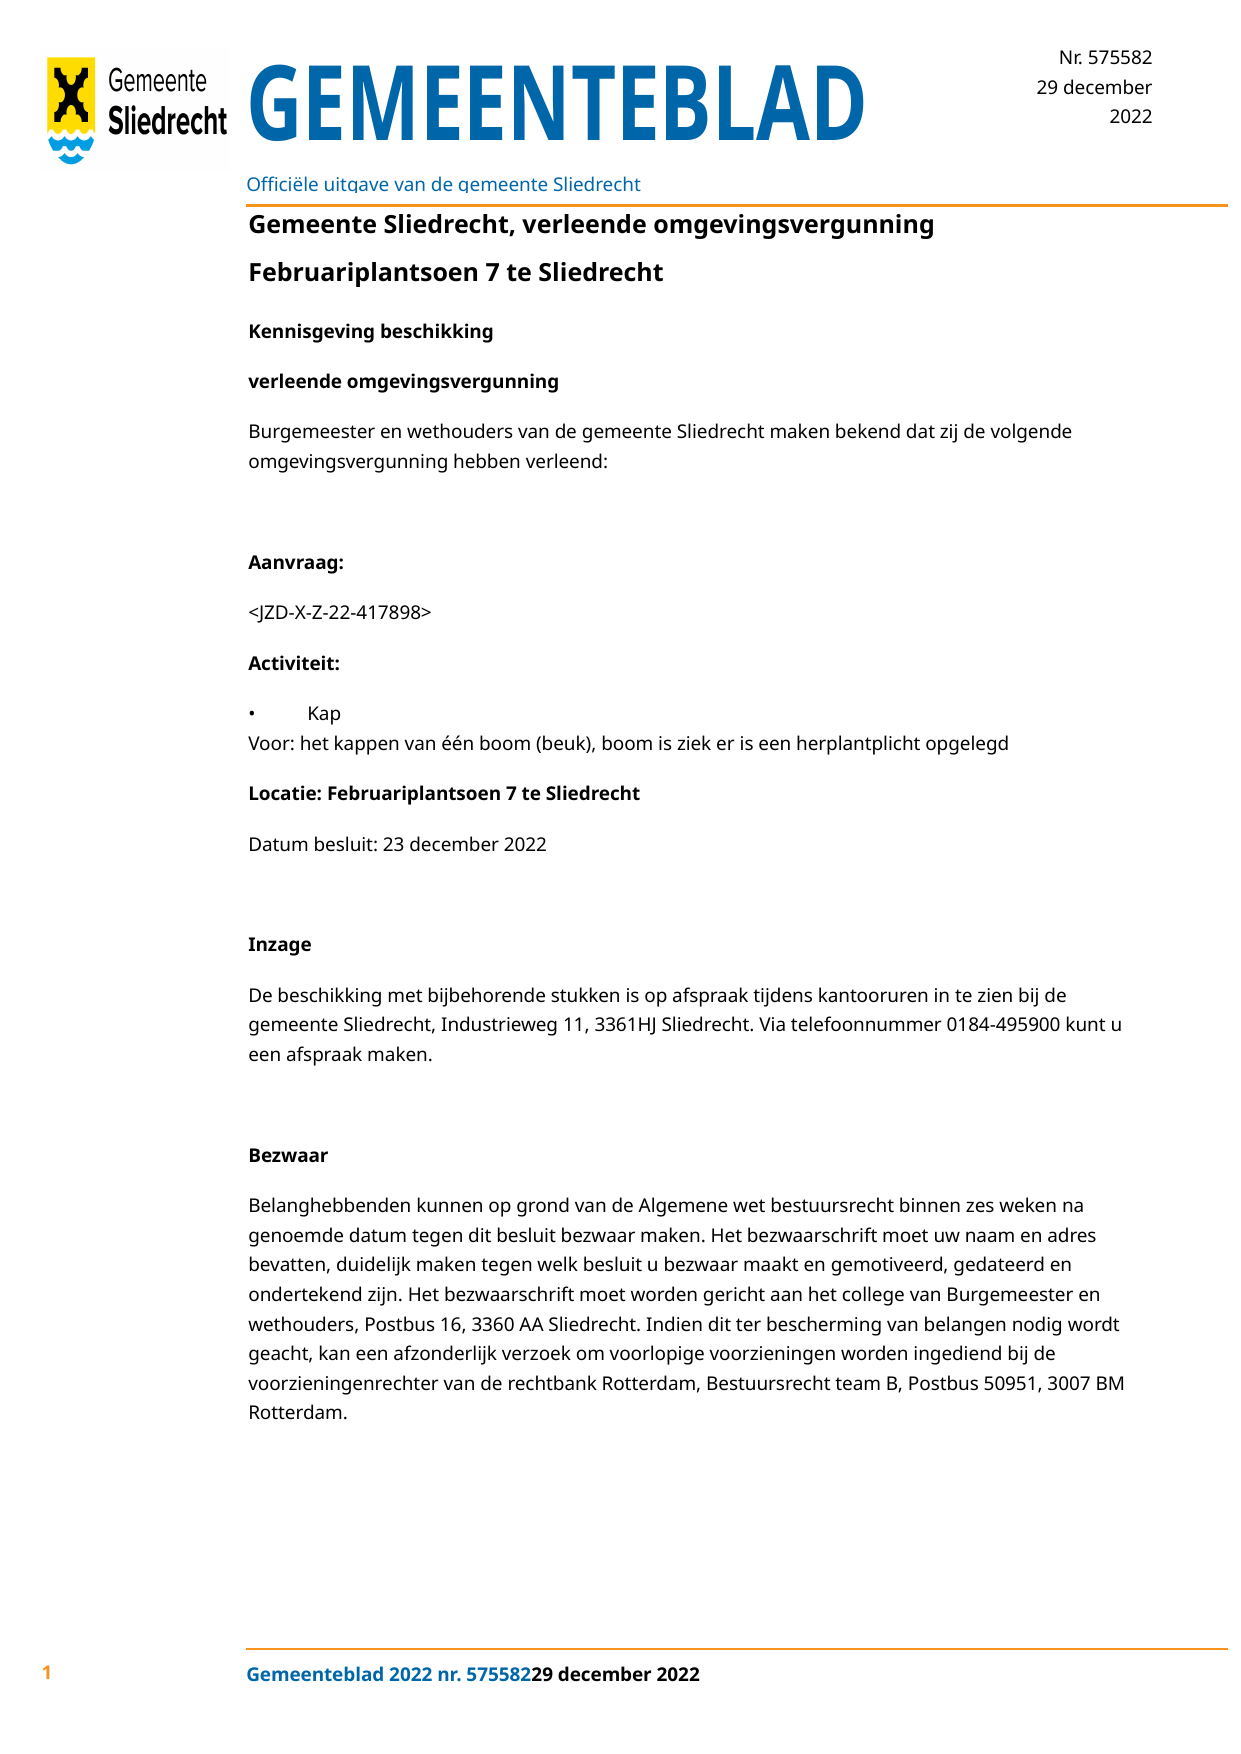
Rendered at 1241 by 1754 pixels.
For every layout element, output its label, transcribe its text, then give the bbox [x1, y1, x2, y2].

text Inzage [248, 932, 1152, 957]
text verleende omgevingsvergunning [248, 368, 1152, 394]
text Aanvraag: [248, 549, 1152, 575]
picture [41, 47, 231, 172]
text De beschikking met bijbehorende stukken is op afspraak tijdens kantooruren in te zien bij de gemeente Sliedrecht, Industrieweg 11, 3361HJ Sliedrecht. Via telefoonnummer 0184-495900 kunt u een afspraak maken. [248, 982, 1152, 1067]
text <JZD-X-Z-22-417898> [248, 599, 1152, 625]
text Kennisgeving beschikking [248, 318, 1152, 344]
text Gemeente Sliedrecht, verleende omgevingsvergunning Februariplantsoen 7 te Sliedrecht [248, 207, 1152, 288]
text Bezwaar [248, 1142, 1152, 1168]
list Kap [248, 700, 1152, 726]
text Voor: het kappen van één boom (beuk), boom is ziek er is een herplantplicht opgelegd [248, 730, 1152, 756]
text Datum besluit: 23 december 2022 [248, 831, 1152, 857]
text Burgemeester en wethouders van de gemeente Sliedrecht maken bekend dat zij de volgende omgevingsvergunning hebben verleend: [248, 419, 1152, 474]
text Belanghebbenden kunnen op grond van de Algemene wet bestuursrecht binnen zes weken na genoemde datum tegen dit besluit bezwaar maken. Het bezwaarschrift moet uw naam en adres bevatten, duidelijk maken tegen welk besluit u bezwaar maakt en gemotiveerd, gedateerd en ondertekend zijn. Het bezwaarschrift moet worden gericht aan het college van Burgemeester en wethouders, Postbus 16, 3360 AA Sliedrecht. Indien dit ter bescherming van belangen nodig wordt geacht, kan een afzonderlijk verzoek om voorlopige voorzieningen worden ingediend bij de voorzieningenrechter van de rechtbank Rotterdam, Bestuursrecht team B, Postbus 50951, 3007 BM Rotterdam. [248, 1192, 1152, 1425]
text Activiteit: [248, 650, 1152, 676]
text Locatie: Februariplantsoen 7 te Sliedrecht [248, 780, 1152, 806]
